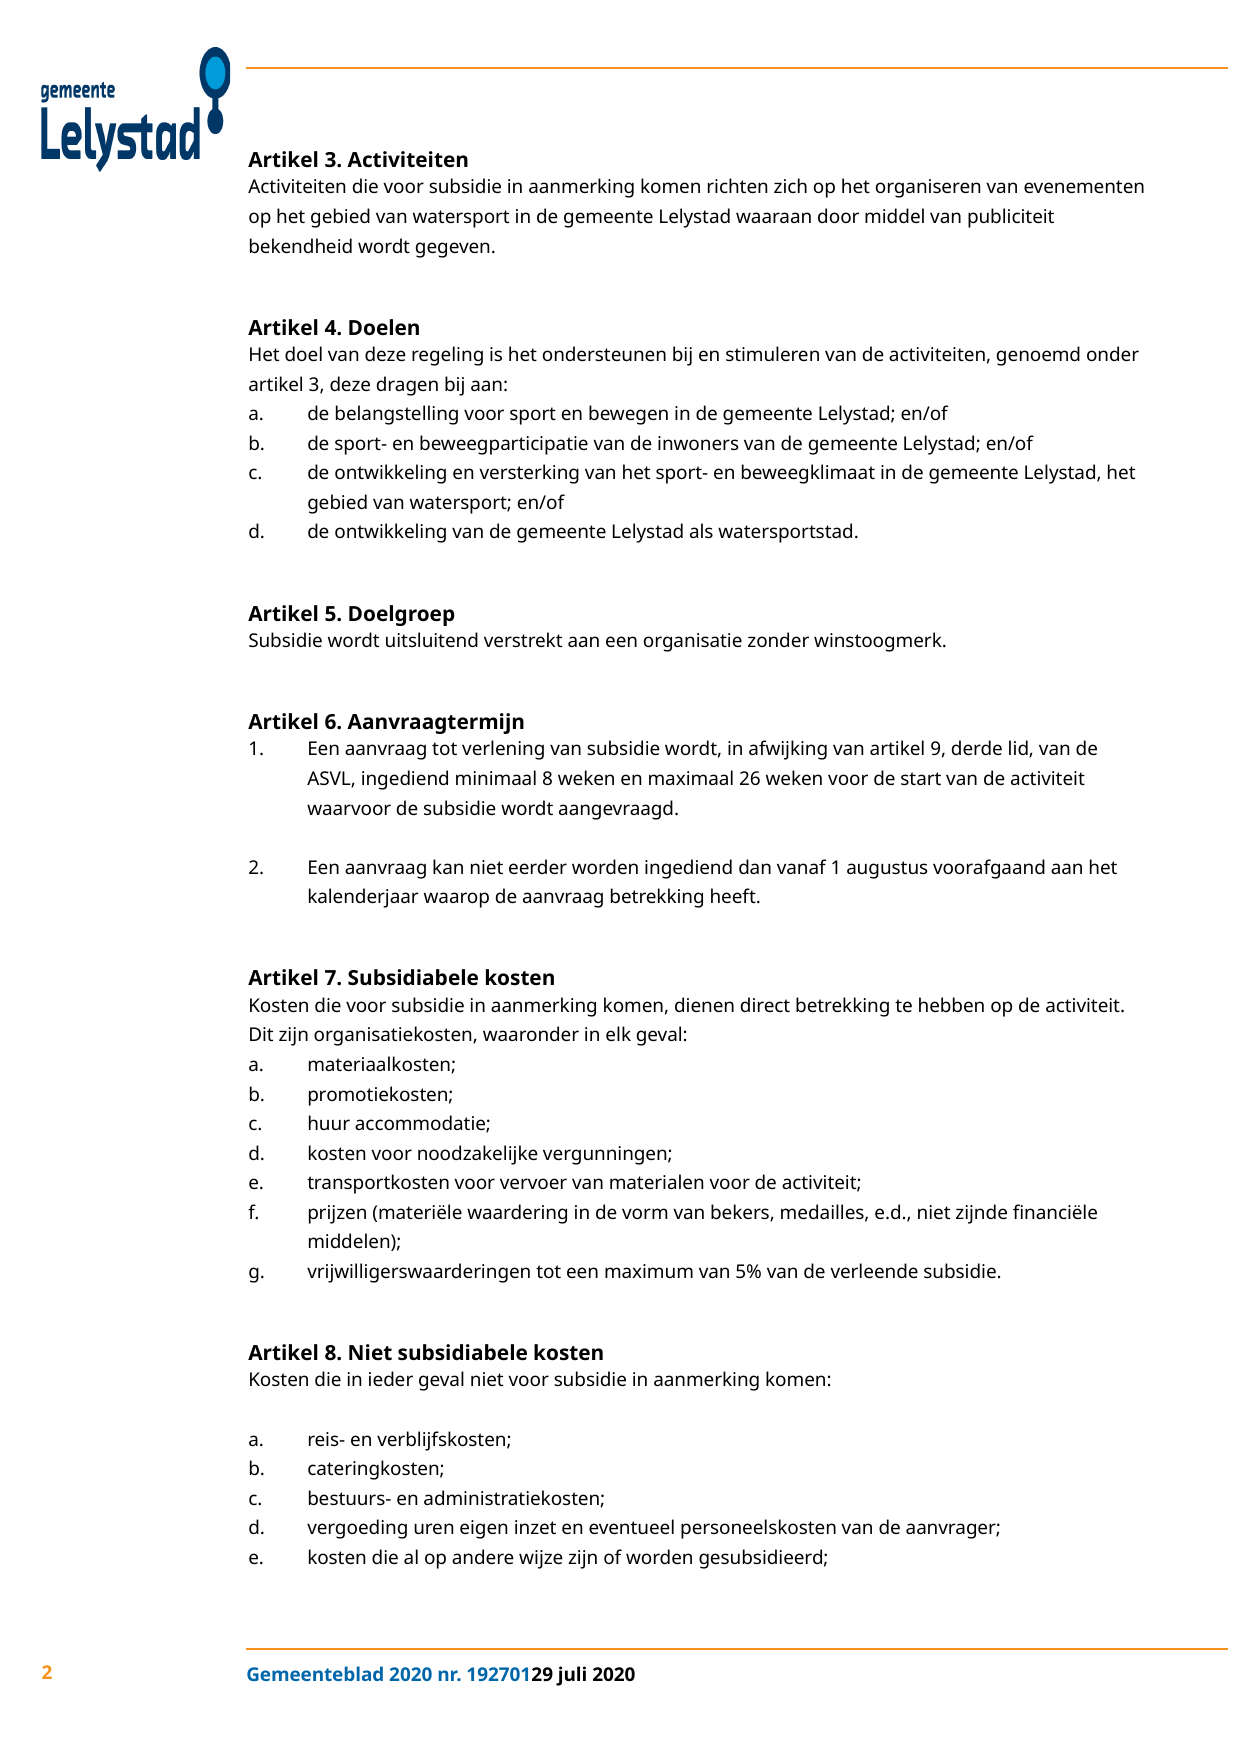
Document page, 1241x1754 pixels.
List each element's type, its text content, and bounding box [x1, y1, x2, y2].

list cateringkosten; [248, 1455, 1152, 1481]
list de belangstelling voor sport en bewegen in de gemeente Lelystad; en/of [248, 400, 1152, 426]
list de ontwikkeling en versterking van het sport- en beweegklimaat in de gemeente Lelystad, het gebied van watersport; en/of [248, 459, 1152, 515]
text Artikel 6. Aanvraagtermijn [248, 707, 1152, 736]
text Artikel 5. Doelgroep [248, 599, 1152, 627]
list vrijwilligerswaarderingen tot een maximum van 5% van de verleende subsidie. [248, 1258, 1152, 1284]
list materiaalkosten; [248, 1051, 1152, 1077]
list reis- en verblijfskosten; [248, 1426, 1152, 1452]
text Subsidie wordt uitsluitend verstrekt aan een organisatie zonder winstoogmerk. [248, 627, 1152, 653]
list prijzen (materiële waardering in de vorm van bekers, medailles, e.d., niet zijnde financiële middelen); [248, 1199, 1152, 1254]
text Artikel 3. Activiteiten [248, 145, 1152, 174]
text Artikel 4. Doelen [248, 313, 1152, 341]
list Een aanvraag tot verlening van subsidie wordt, in afwijking van artikel 9, derde lid, van de ASVL, ingediend minimaal 8 weken en maximaal 26 weken voor de start van de activiteit waarvoor de subsidie wordt aangevraagd. [248, 736, 1152, 821]
text Het doel van deze regeling is het ondersteunen bij en stimuleren van de activiteiten, genoemd onder artikel 3, deze dragen bij aan: [248, 341, 1152, 397]
picture [41, 47, 231, 172]
list huur accommodatie; [248, 1110, 1152, 1136]
text Kosten die voor subsidie in aanmerking komen, dienen direct betrekking te hebben op de activiteit. Dit zijn organisatiekosten, waaronder in elk geval: [248, 992, 1152, 1047]
text Artikel 7. Subsidiabele kosten [248, 963, 1152, 992]
list bestuurs- en administratiekosten; [248, 1485, 1152, 1511]
text Kosten die in ieder geval niet voor subsidie in aanmerking komen: [248, 1367, 1152, 1392]
list kosten die al op andere wijze zijn of worden gesubsidieerd; [248, 1544, 1152, 1570]
list de ontwikkeling van de gemeente Lelystad als watersportstad. [248, 519, 1152, 544]
list Een aanvraag kan niet eerder worden ingediend dan vanaf 1 augustus voorafgaand aan het kalenderjaar waarop de aanvraag betrekking heeft. [248, 854, 1152, 909]
text Artikel 8. Niet subsidiabele kosten [248, 1338, 1152, 1367]
list kosten voor noodzakelijke vergunningen; [248, 1140, 1152, 1166]
list de sport- en beweegparticipatie van de inwoners van de gemeente Lelystad; en/of [248, 430, 1152, 456]
list vergoeding uren eigen inzet en eventueel personeelskosten van de aanvrager; [248, 1514, 1152, 1540]
list promotiekosten; [248, 1081, 1152, 1106]
list transportkosten voor vervoer van materialen voor de activiteit; [248, 1169, 1152, 1195]
text Activiteiten die voor subsidie in aanmerking komen richten zich op het organiseren van evenementen op het gebied van watersport in de gemeente Lelystad waaraan door middel van publiciteit bekendheid wordt gegeven. [248, 174, 1152, 258]
